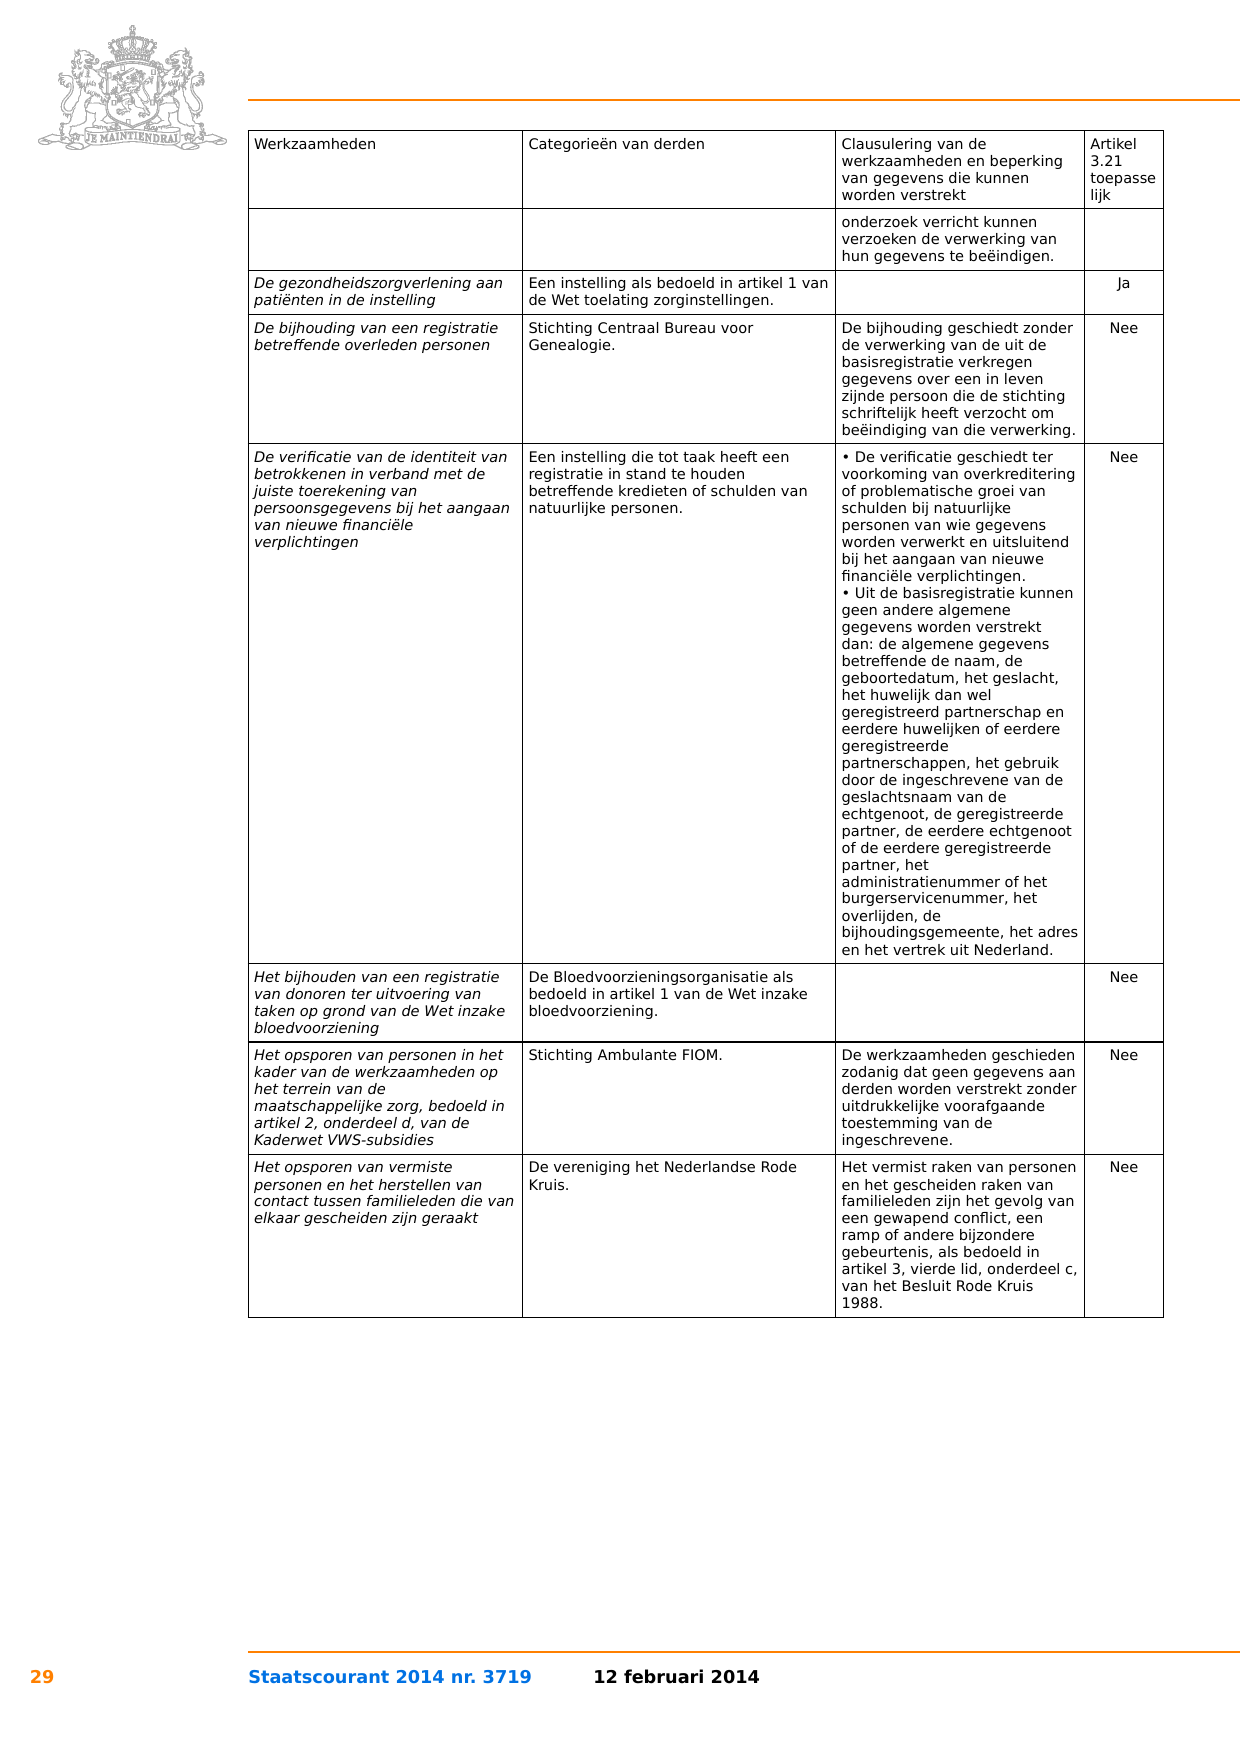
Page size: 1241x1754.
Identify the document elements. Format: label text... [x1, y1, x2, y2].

table_cell [1085, 209, 1163, 269]
table_cell onderzoek verricht kunnen verzoeken de verwerking van hun gegevens te beëindigen. [836, 209, 1084, 269]
table_cell Het bijhouden van een registratie van donoren ter uitvoering van taken op grond van de Wet inzake bloedvoorziening [249, 964, 522, 1041]
table_header Categorieën van derden [523, 131, 835, 208]
table_cell Een instelling die tot taak heeft een registratie in stand te houden betreffende kredieten of schulden van natuurlijke personen. [523, 444, 835, 963]
table_cell Nee [1085, 1043, 1163, 1154]
table_cell [523, 209, 835, 269]
table_cell De bijhouding geschiedt zonder de verwerking van de uit de basisregistratie verkregen gegevens over een in leven zijnde persoon die de stichting schriftelijk heeft verzocht om beëindiging van die verwerking. [836, 315, 1084, 443]
picture [38, 25, 227, 150]
table_cell De verificatie van de identiteit van betrokkenen in verband met de juiste toerekening van persoonsgegevens bij het aangaan van nieuwe financiële verplichtingen [249, 444, 522, 963]
table_cell Het opsporen van personen in het kader van de werkzaamheden op het terrein van de maatschappelijke zorg, bedoeld in artikel 2, onderdeel d, van de Kaderwet VWS-subsidies [249, 1043, 522, 1154]
table_cell [836, 964, 1084, 1041]
table_cell Nee [1085, 1155, 1163, 1317]
table_cell • De verificatie geschiedt ter voorkoming van overkreditering of problematische groei van schulden bij natuurlijke personen van wie gegevens worden verwerkt en uitsluitend bij het aangaan van nieuwe financiële verplichtingen. • Uit de basisregistratie kunnen geen andere algemene gegevens worden verstrekt dan: de algemene gegevens betreffende de naam, de geboortedatum, het geslacht, het huwelijk dan wel geregistreerd partnerschap en eerdere huwelijken of eerdere geregistreerde partnerschappen, het gebruik door de ingeschrevene van de geslachtsnaam van de echtgenoot, de geregistreerde partner, de eerdere echtgenoot of de eerdere geregistreerde partner, het administratienummer of het burgerservicenummer, het overlijden, de bijhoudingsgemeente, het adres en het vertrek uit Nederland. [836, 444, 1084, 963]
table_cell Stichting Ambulante FIOM. [523, 1043, 835, 1154]
table_cell Stichting Centraal Bureau voor Genealogie. [523, 315, 835, 443]
table_cell Het vermist raken van personen en het gescheiden raken van familieleden zijn het gevolg van een gewapend conflict, een ramp of andere bijzondere gebeurtenis, als bedoeld in artikel 3, vierde lid, onderdeel c, van het Besluit Rode Kruis 1988. [836, 1155, 1084, 1317]
table_header Artikel 3.21 toepasselijk [1085, 131, 1163, 208]
table_cell De werkzaamheden geschieden zodanig dat geen gegevens aan derden worden verstrekt zonder uitdrukkelijke voorafgaande toestemming van de ingeschrevene. [836, 1043, 1084, 1154]
table_cell Nee [1085, 964, 1163, 1041]
table_cell [836, 271, 1084, 314]
table_header Werkzaamheden [249, 131, 522, 208]
table_cell De gezondheidszorgverlening aan patiënten in de instelling [249, 271, 522, 314]
table_cell Nee [1085, 315, 1163, 443]
table_header Clausulering van de werkzaamheden en beperking van gegevens die kunnen worden verstrekt [836, 131, 1084, 208]
table_cell De Bloedvoorzieningsorganisatie als bedoeld in artikel 1 van de Wet inzake bloedvoorziening. [523, 964, 835, 1041]
table_cell [249, 209, 522, 269]
table_cell Nee [1085, 444, 1163, 963]
table_cell De vereniging het Nederlandse Rode Kruis. [523, 1155, 835, 1317]
table_cell Ja [1085, 271, 1163, 314]
table_cell Een instelling als bedoeld in artikel 1 van de Wet toelating zorginstellingen. [523, 271, 835, 314]
table_cell Het opsporen van vermiste personen en het herstellen van contact tussen familieleden die van elkaar gescheiden zijn geraakt [249, 1155, 522, 1317]
table_cell De bijhouding van een registratie betreffende overleden personen [249, 315, 522, 443]
